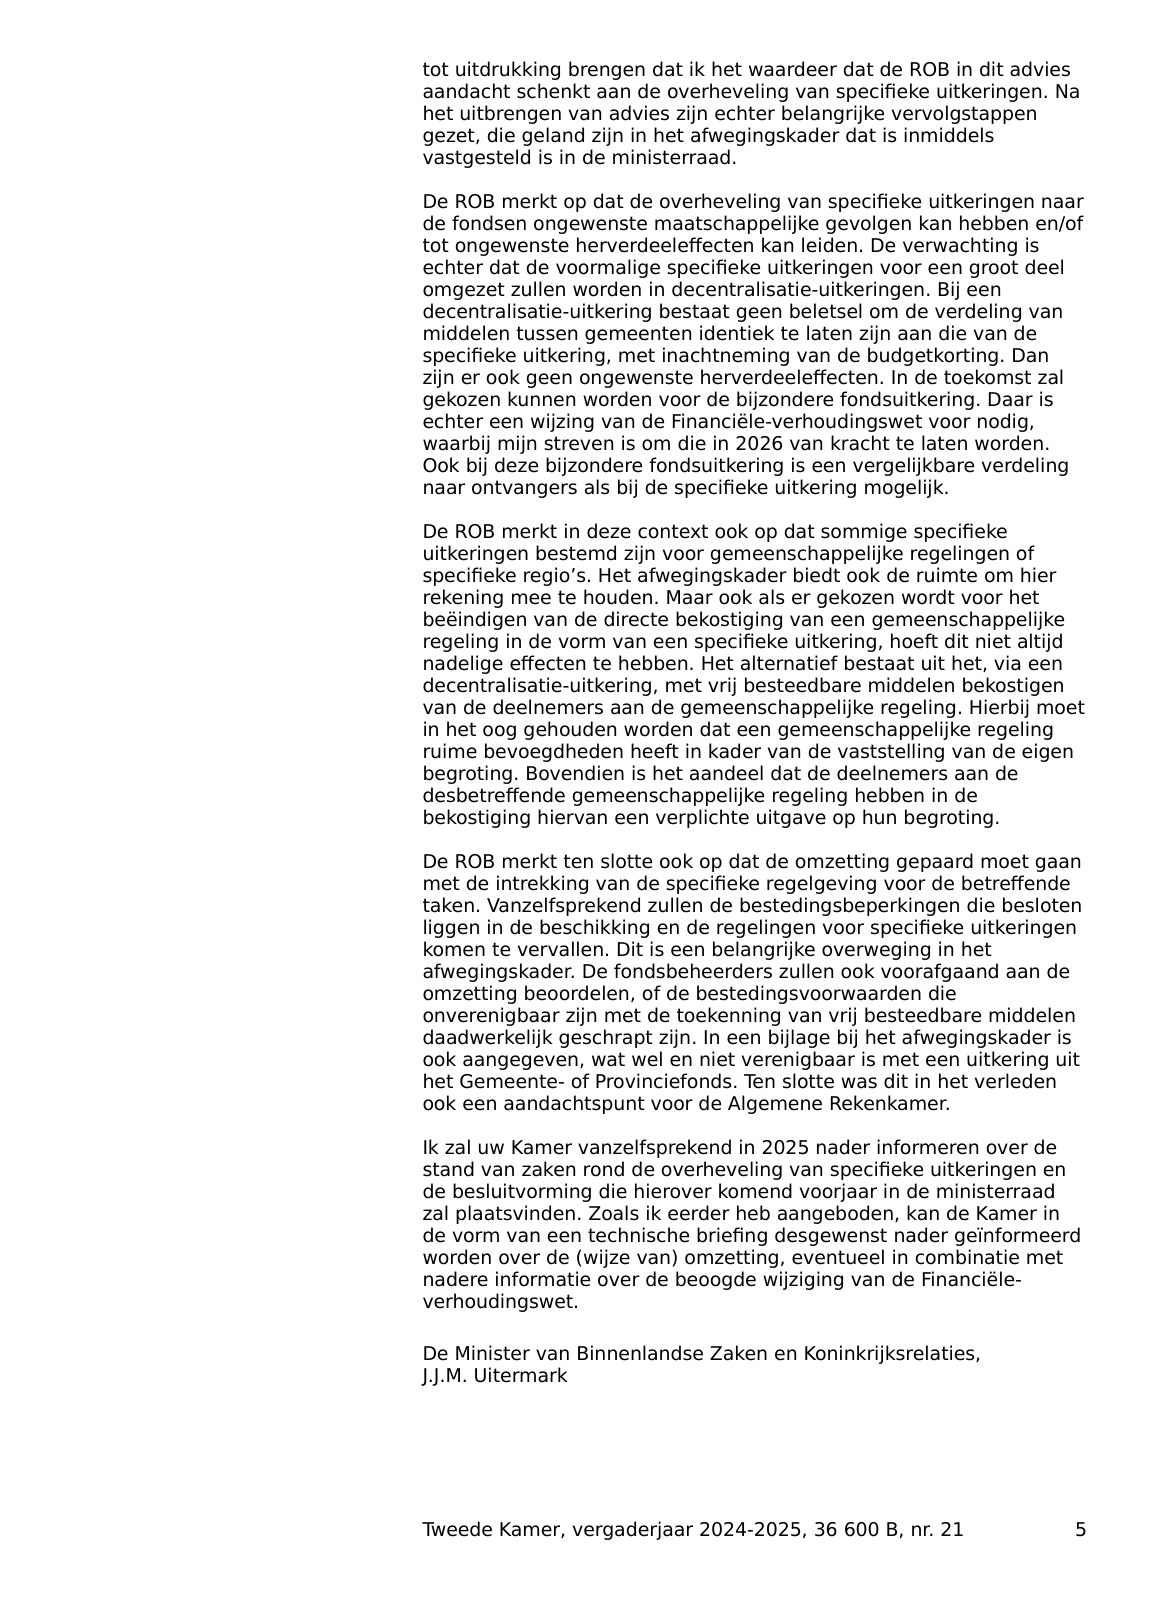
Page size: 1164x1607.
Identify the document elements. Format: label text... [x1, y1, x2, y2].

text De ROB merkt ten slotte ook op dat de omzetting gepaard moet gaan met de intrekking van de specifieke regelgeving voor de betreffende taken. Vanzelfsprekend zullen de bestedingsbeperkingen die besloten liggen in de beschikking en de regelingen voor specifieke uitkeringen komen te vervallen. Dit is een belangrijke overweging in het afwegingskader. De fondsbeheerders zullen ook voorafgaand aan de omzetting beoordelen, of de bestedingsvoorwaarden die onverenigbaar zijn met de toekenning van vrij besteedbare middelen daadwerkelijk geschrapt zijn. In een bijlage bij het afwegingskader is ook aangegeven, wat wel en niet verenigbaar is met een uitkering uit het Gemeente- of Provinciefonds. Ten slotte was dit in het verleden ook een aandachtspunt voor de Algemene Rekenkamer. [422, 851, 1087, 1115]
text Ik zal uw Kamer vanzelfsprekend in 2025 nader informeren over de stand van zaken rond de overheveling van specifieke uitkeringen en de besluitvorming die hierover komend voorjaar in de ministerraad zal plaatsvinden. Zoals ik eerder heb aangeboden, kan de Kamer in de vorm van een technische briefing desgewenst nader geïnformeerd worden over de (wijze van) omzetting, eventueel in combinatie met nadere informatie over de beoogde wijziging van de Financiële-verhoudingswet. [422, 1137, 1087, 1313]
text De ROB merkt in deze context ook op dat sommige specifieke uitkeringen bestemd zijn voor gemeenschappelijke regelingen of specifieke regio’s. Het afwegingskader biedt ook de ruimte om hier rekening mee te houden. Maar ook als er gekozen wordt voor het beëindigen van de directe bekostiging van een gemeenschappelijke regeling in de vorm van een specifieke uitkering, hoeft dit niet altijd nadelige effecten te hebben. Het alternatief bestaat uit het, via een decentralisatie-uitkering, met vrij besteedbare middelen bekostigen van de deelnemers aan de gemeenschappelijke regeling. Hierbij moet in het oog gehouden worden dat een gemeenschappelijke regeling ruime bevoegdheden heeft in kader van de vaststelling van de eigen begroting. Bovendien is het aandeel dat de deelnemers aan de desbetreffende gemeenschappelijke regeling hebben in de bekostiging hiervan een verplichte uitgave op hun begroting. [422, 521, 1087, 829]
text De Minister van Binnenlandse Zaken en Koninkrijksrelaties, J.J.M. Uitermark [422, 1343, 1087, 1387]
text tot uitdrukking brengen dat ik het waardeer dat de ROB in dit advies aandacht schenkt aan de overheveling van specifieke uitkeringen. Na het uitbrengen van advies zijn echter belangrijke vervolgstappen gezet, die geland zijn in het afwegingskader dat is inmiddels vastgesteld is in de ministerraad. [422, 59, 1087, 169]
text De ROB merkt op dat de overheveling van specifieke uitkeringen naar de fondsen ongewenste maatschappelijke gevolgen kan hebben en/of tot ongewenste herverdeeleffecten kan leiden. De verwachting is echter dat de voormalige specifieke uitkeringen voor een groot deel omgezet zullen worden in decentralisatie-uitkeringen. Bij een decentralisatie-uitkering bestaat geen beletsel om de verdeling van middelen tussen gemeenten identiek te laten zijn aan die van de specifieke uitkering, met inachtneming van de budgetkorting. Dan zijn er ook geen ongewenste herverdeeleffecten. In de toekomst zal gekozen kunnen worden voor de bijzondere fondsuitkering. Daar is echter een wijzing van de Financiële-verhoudingswet voor nodig, waarbij mijn streven is om die in 2026 van kracht te laten worden. Ook bij deze bijzondere fondsuitkering is een vergelijkbare verdeling naar ontvangers als bij de specifieke uitkering mogelijk. [422, 191, 1087, 499]
